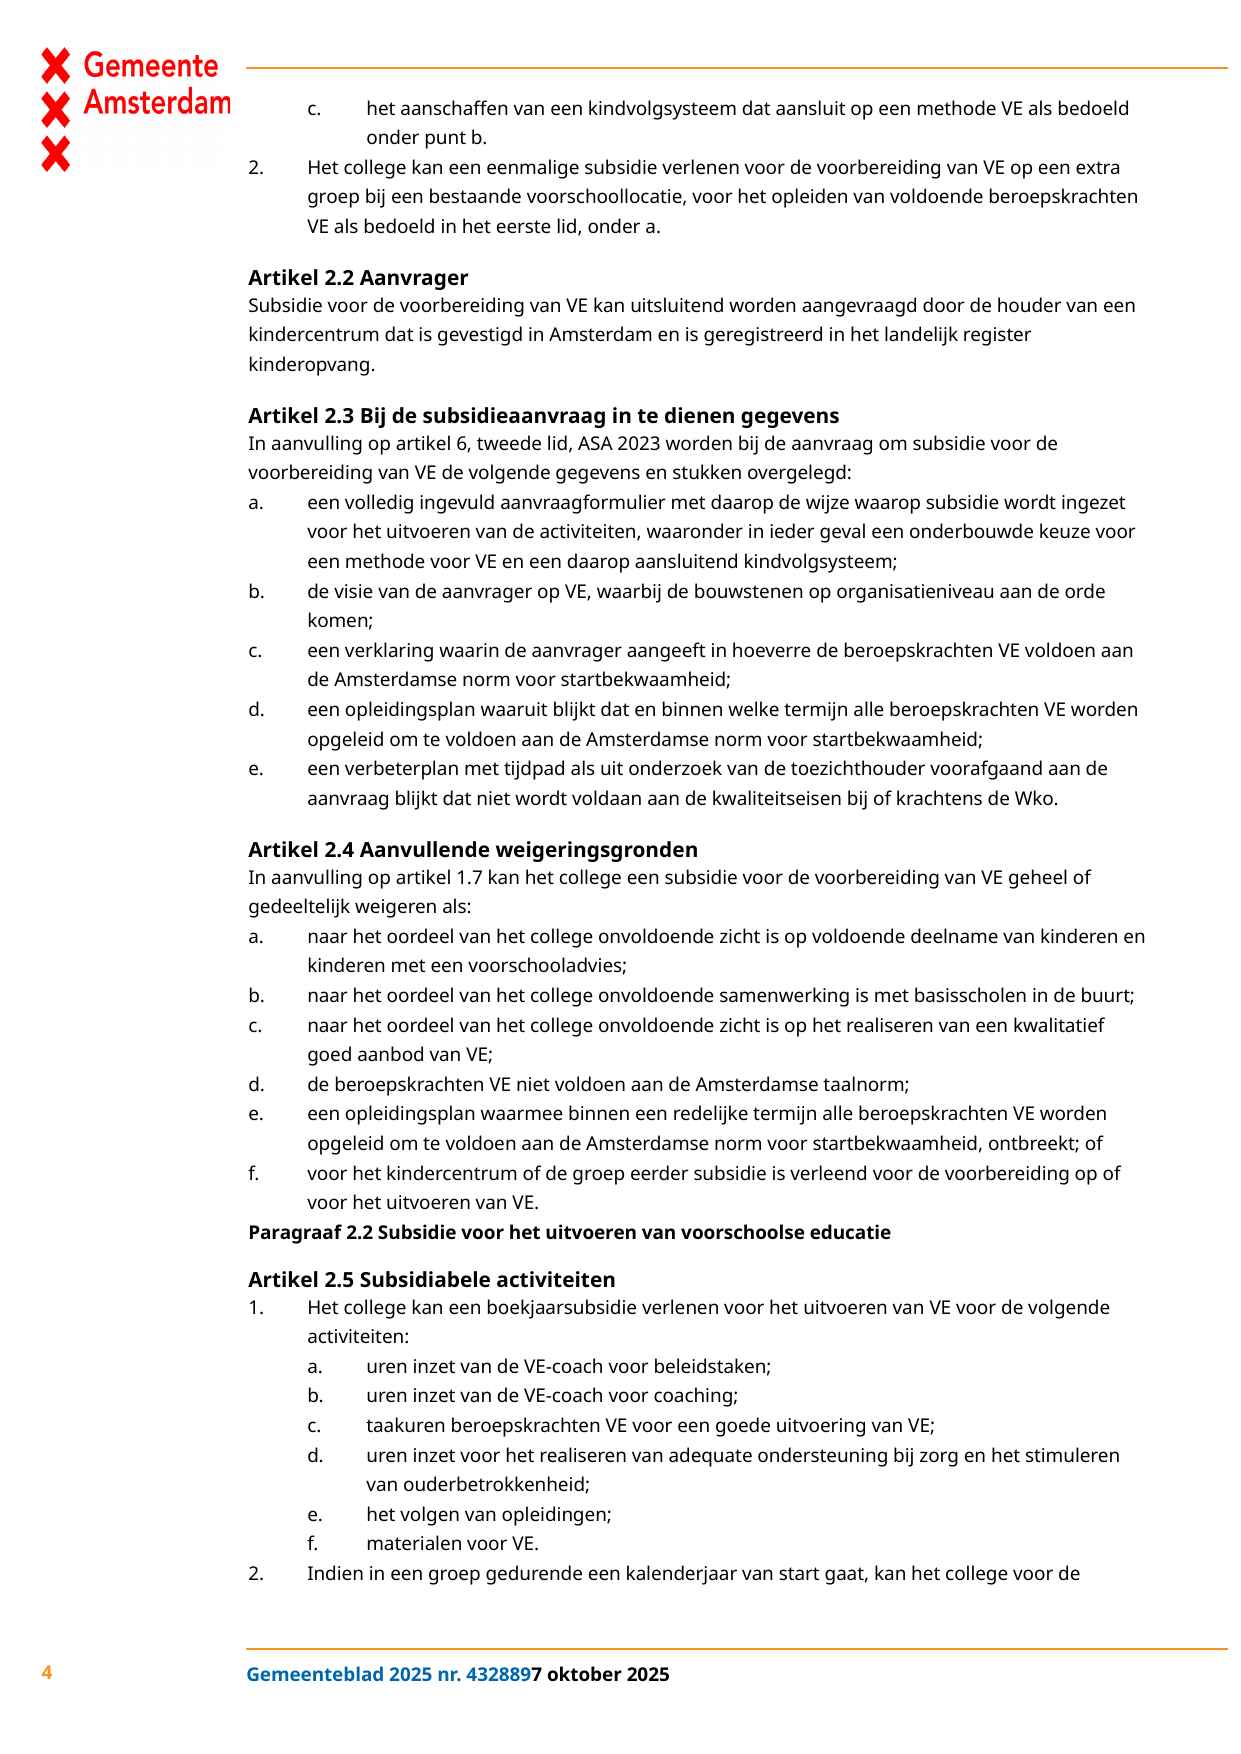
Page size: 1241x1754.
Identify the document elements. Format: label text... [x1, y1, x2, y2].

list naar het oordeel van het college onvoldoende zicht is op het realiseren van een kwalitatief goed aanbod van VE; [248, 1012, 1152, 1067]
list naar het oordeel van het college onvoldoende zicht is op voldoende deelname van kinderen en kinderen met een voorschooladvies; [248, 923, 1152, 978]
list Het college kan een boekjaarsubsidie verlenen voor het uitvoeren van VE voor de volgende activiteiten: [248, 1294, 1152, 1349]
picture [41, 47, 231, 172]
text In aanvulling op artikel 6, tweede lid, ASA 2023 worden bij de aanvraag om subsidie voor de voorbereiding van VE de volgende gegevens en stukken overgelegd: [248, 430, 1152, 485]
list voor het kindercentrum of de groep eerder subsidie is verleend voor de voorbereiding op of voor het uitvoeren van VE. [248, 1160, 1152, 1215]
text Artikel 2.4 Aanvullende weigeringsgronden [248, 835, 1152, 864]
list het volgen van opleidingen; [307, 1501, 1152, 1527]
text Paragraaf 2.2 Subsidie voor het uitvoeren van voorschoolse educatie [248, 1219, 1152, 1244]
list een volledig ingevuld aanvraagformulier met daarop de wijze waarop subsidie wordt ingezet voor het uitvoeren van de activiteiten, waaronder in ieder geval een onderbouwde keuze voor een methode voor VE en een daarop aansluitend kindvolgsysteem; [248, 489, 1152, 574]
list taakuren beroepskrachten VE voor een goede uitvoering van VE; [307, 1412, 1152, 1438]
list een opleidingsplan waaruit blijkt dat en binnen welke termijn alle beroepskrachten VE worden opgeleid om te voldoen aan de Amsterdamse norm voor startbekwaamheid; [248, 696, 1152, 752]
list de beroepskrachten VE niet voldoen aan de Amsterdamse taalnorm; [248, 1071, 1152, 1097]
list een verklaring waarin de aanvrager aangeeft in hoeverre de beroepskrachten VE voldoen aan de Amsterdamse norm voor startbekwaamheid; [248, 637, 1152, 692]
text Artikel 2.5 Subsidiabele activiteiten [248, 1265, 1152, 1294]
list uren inzet van de VE-coach voor coaching; [307, 1383, 1152, 1408]
list uren inzet voor het realiseren van adequate ondersteuning bij zorg en het stimuleren van ouderbetrokkenheid; [307, 1442, 1152, 1497]
list materialen voor VE. [307, 1531, 1152, 1556]
text In aanvulling op artikel 1.7 kan het college een subsidie voor de voorbereiding van VE geheel of gedeeltelijk weigeren als: [248, 864, 1152, 919]
list de visie van de aanvrager op VE, waarbij de bouwstenen op organisatieniveau aan de orde komen; [248, 578, 1152, 633]
list een opleidingsplan waarmee binnen een redelijke termijn alle beroepskrachten VE worden opgeleid om te voldoen aan de Amsterdamse norm voor startbekwaamheid, ontbreekt; of [248, 1101, 1152, 1156]
list Indien in een groep gedurende een kalenderjaar van start gaat, kan het college voor de [248, 1560, 1152, 1586]
list uren inzet van de VE-coach voor beleidstaken; [307, 1353, 1152, 1379]
list Het college kan een eenmalige subsidie verlenen voor de voorbereiding van VE op een extra groep bij een bestaande voorschoollocatie, voor het opleiden van voldoende beroepskrachten VE als bedoeld in het eerste lid, onder a. [248, 154, 1152, 239]
list het aanschaffen van een kindvolgsysteem dat aansluit op een methode VE als bedoeld onder punt b. [307, 95, 1152, 150]
text Artikel 2.3 Bij de subsidieaanvraag in te dienen gegevens [248, 402, 1152, 430]
text Subsidie voor de voorbereiding van VE kan uitsluitend worden aangevraagd door de houder van een kindercentrum dat is gevestigd in Amsterdam en is geregistreerd in het landelijk register kinderopvang. [248, 292, 1152, 377]
list een verbeterplan met tijdpad als uit onderzoek van de toezichthouder voorafgaand aan de aanvraag blijkt dat niet wordt voldaan aan de kwaliteitseisen bij of krachtens de Wko. [248, 755, 1152, 811]
list naar het oordeel van het college onvoldoende samenwerking is met basisscholen in de buurt; [248, 982, 1152, 1008]
text Artikel 2.2 Aanvrager [248, 263, 1152, 292]
